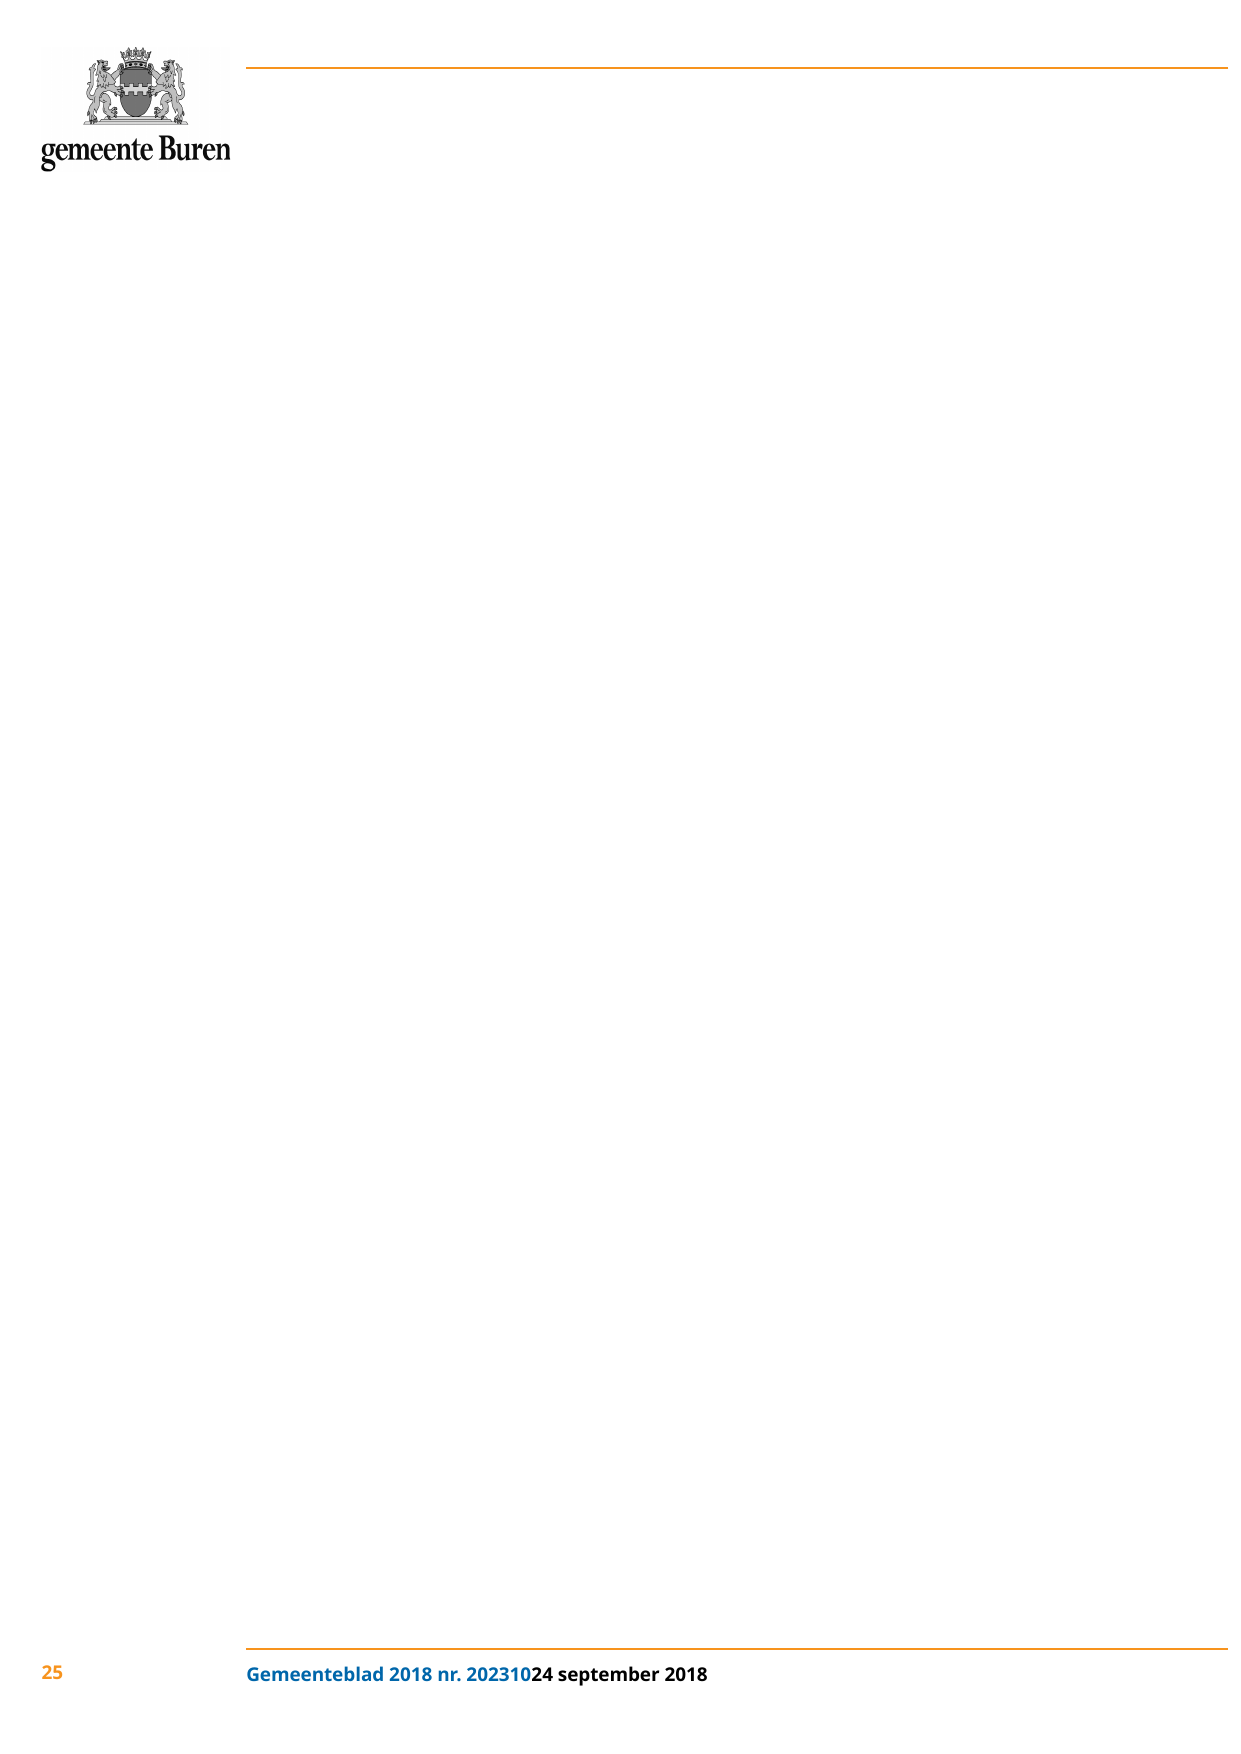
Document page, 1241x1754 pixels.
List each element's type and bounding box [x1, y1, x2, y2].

picture [41, 47, 231, 172]
